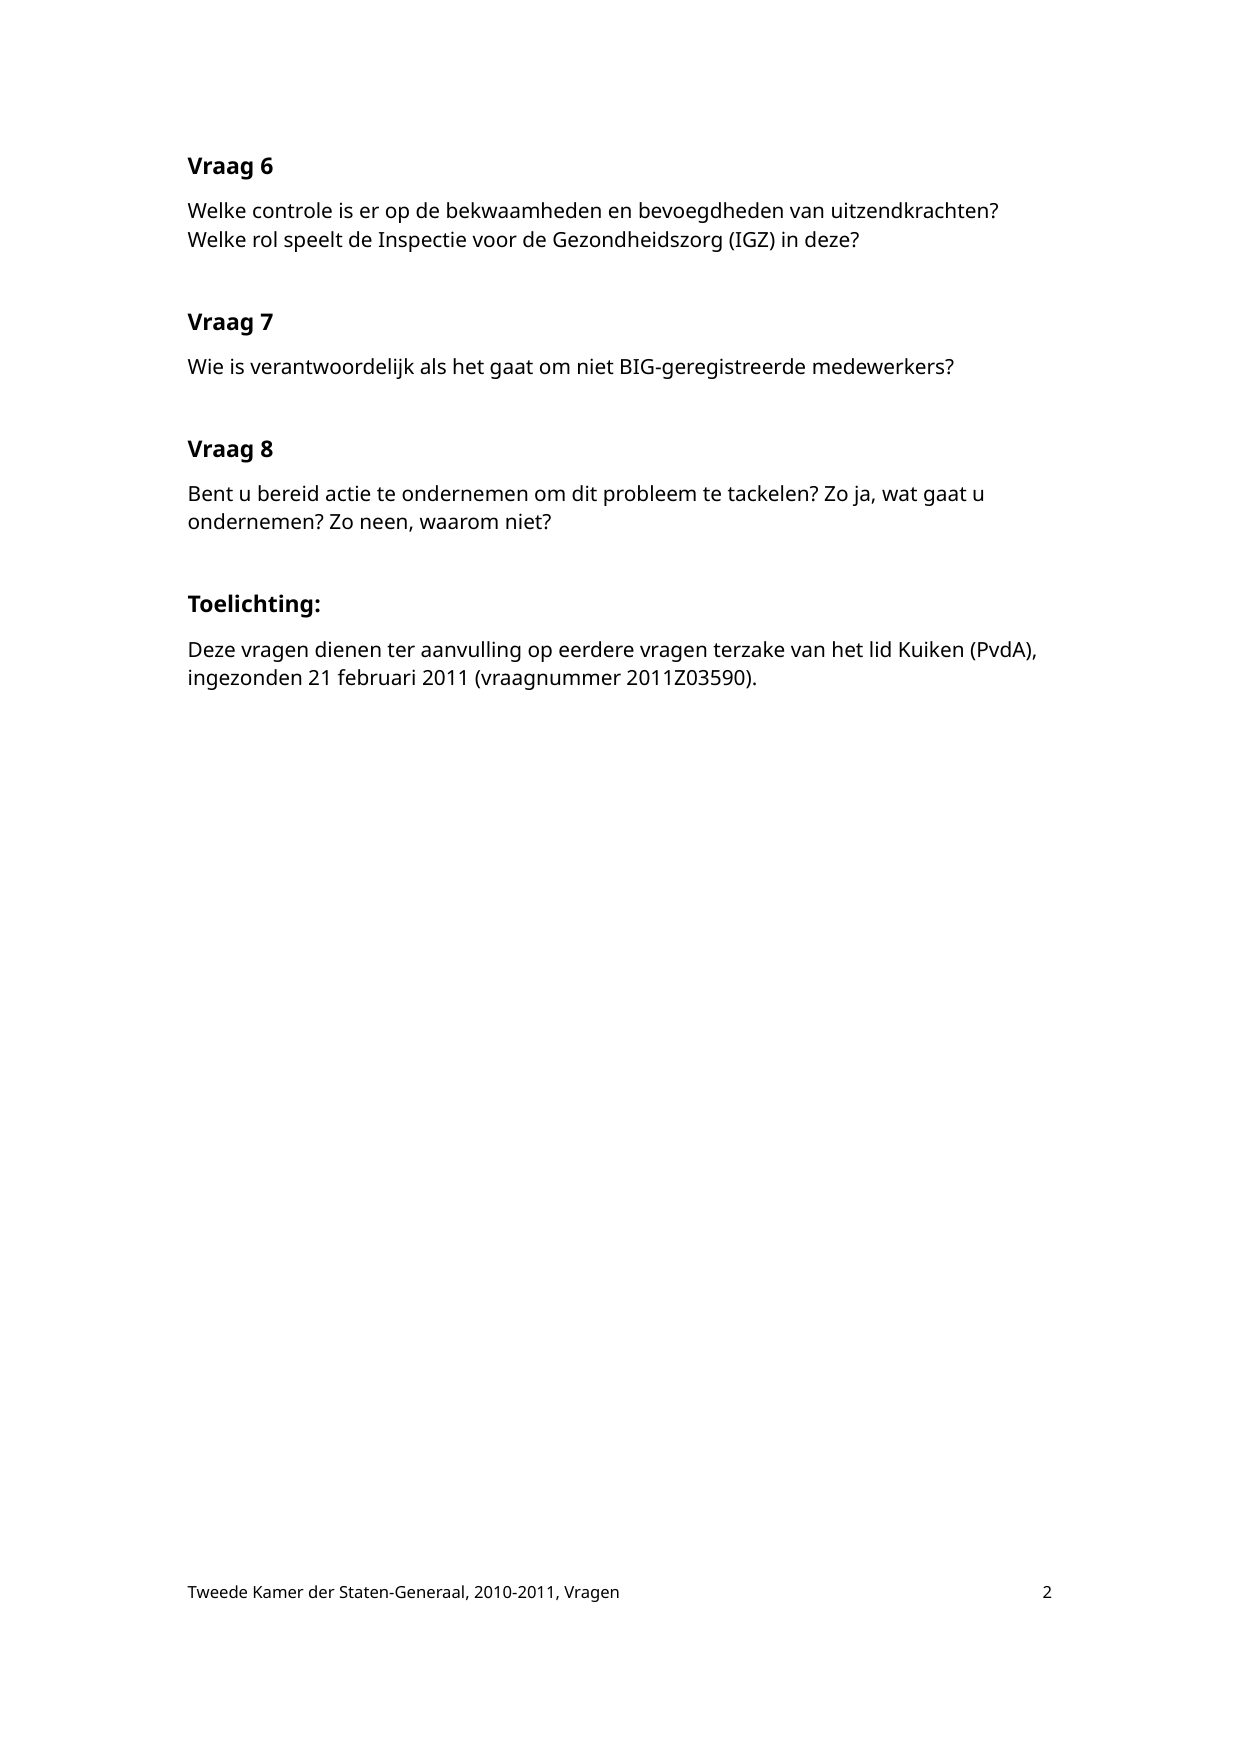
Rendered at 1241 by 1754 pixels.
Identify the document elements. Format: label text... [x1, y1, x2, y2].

text Wie is verantwoordelijk als het gaat om niet BIG-geregistreerde medewerkers? [187, 352, 1053, 380]
subtitle Vraag 7 [187, 306, 1053, 337]
subtitle Toelichting: [187, 588, 1053, 620]
subtitle Vraag 6 [187, 150, 1053, 181]
text Welke controle is er op de bekwaamheden en bevoegdheden van uitzendkrachten? Welke rol speelt de Inspectie voor de Gezondheidszorg (IGZ) in deze? [187, 196, 1053, 253]
text Deze vragen dienen ter aanvulling op eerdere vragen terzake van het lid Kuiken (PvdA), ingezonden 21 februari 2011 (vraagnummer 2011Z03590). [187, 635, 1053, 692]
text Bent u bereid actie te ondernemen om dit probleem te tackelen? Zo ja, wat gaat u ondernemen? Zo neen, waarom niet? [187, 479, 1053, 536]
subtitle Vraag 8 [187, 433, 1053, 464]
